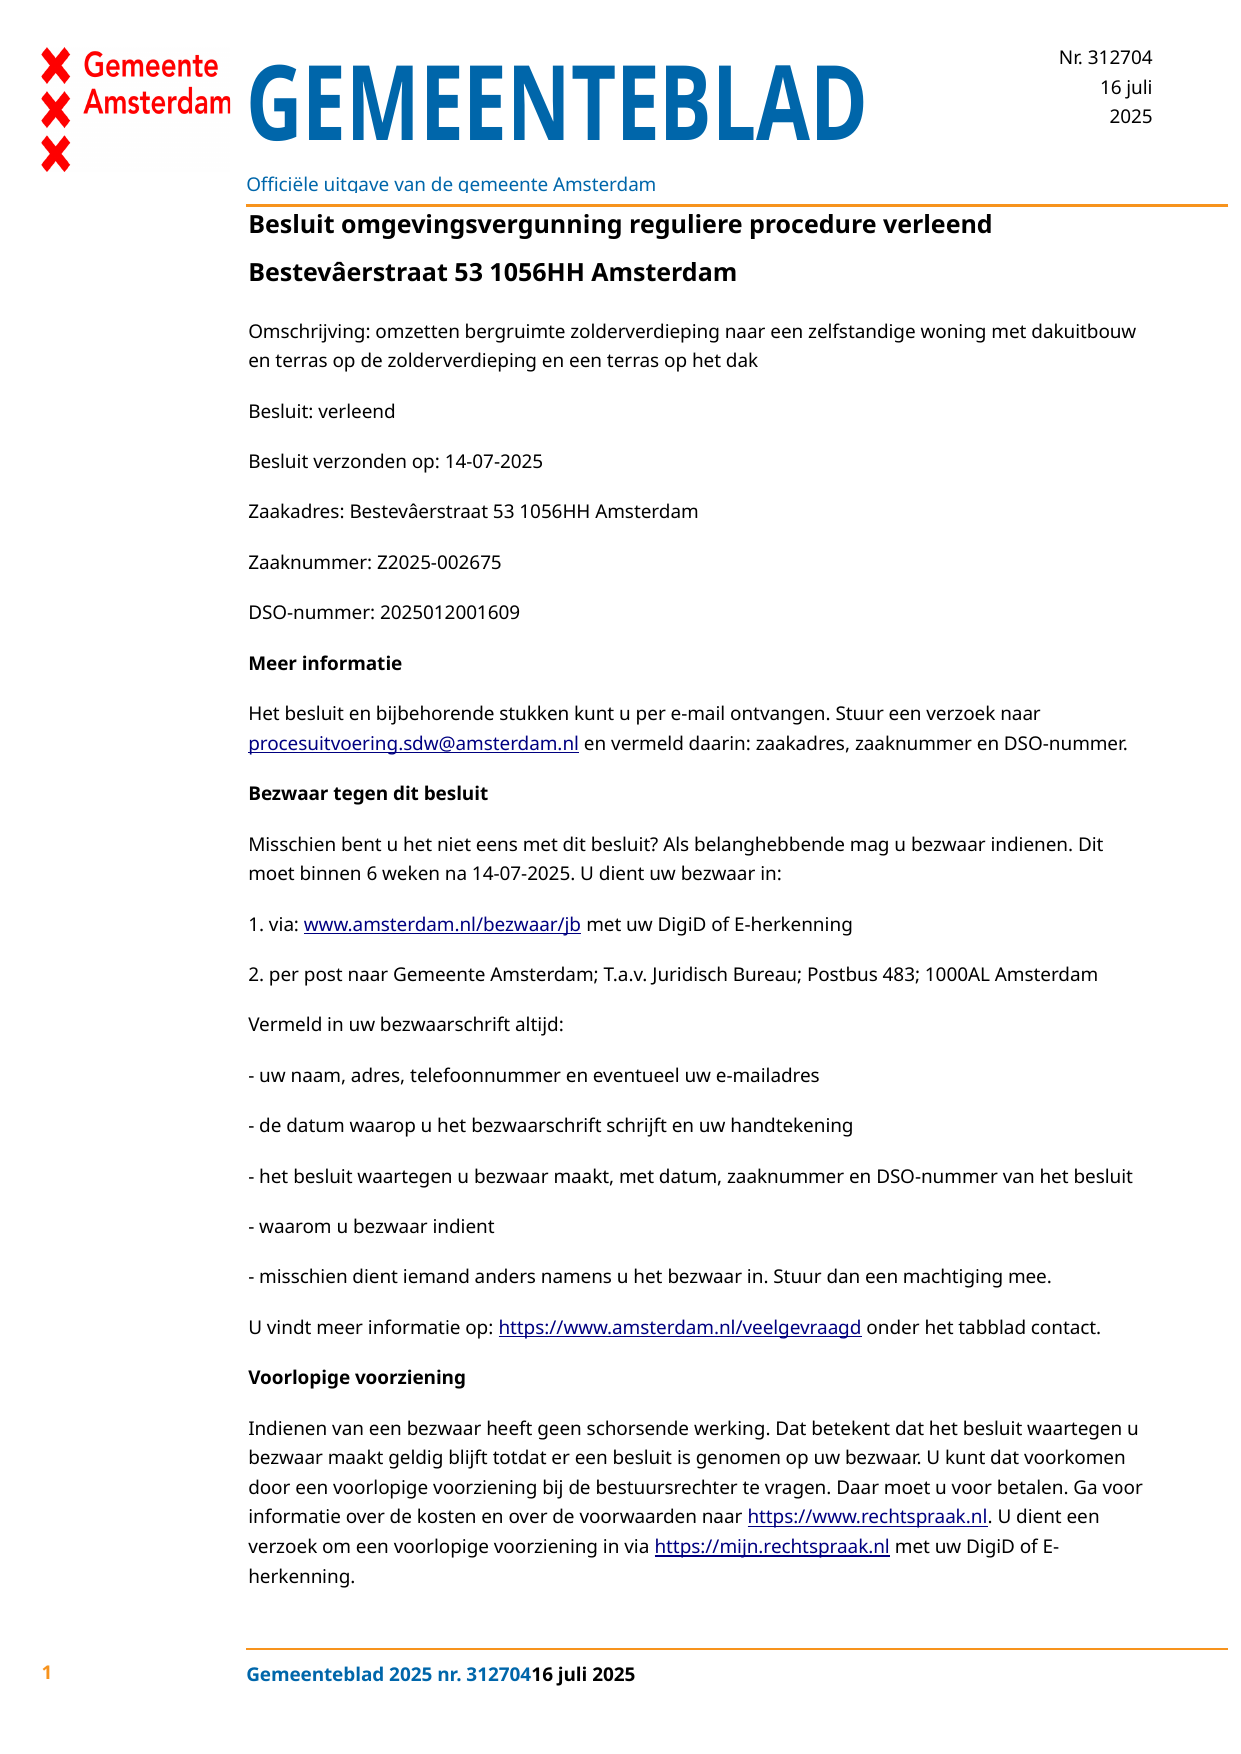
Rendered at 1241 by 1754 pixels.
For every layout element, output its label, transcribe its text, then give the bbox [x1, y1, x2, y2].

text DSO-nummer: 2025012001609 [248, 599, 1152, 625]
text Meer informatie [248, 650, 1152, 676]
text Indienen van een bezwaar heeft geen schorsende werking. Dat betekent dat het besluit waartegen u bezwaar maakt geldig blijft totdat er een besluit is genomen op uw bezwaar. U kunt dat voorkomen door een voorlopige voorziening bij de bestuursrechter te vragen. Daar moet u voor betalen. Ga voor informatie over de kosten en over de voorwaarden naar https://www.rechtspraak.nl. U dient een verzoek om een voorlopige voorziening in via https://mijn.rechtspraak.nl met uw DigiD of E-herkenning. [248, 1415, 1152, 1589]
text - misschien dient iemand anders namens u het bezwaar in. Stuur dan een machtiging mee. [248, 1264, 1152, 1289]
picture [41, 47, 231, 172]
text 1. via: www.amsterdam.nl/bezwaar/jb met uw DigiD of E-herkenning [248, 911, 1152, 937]
text - de datum waarop u het bezwaarschrift schrijft en uw handtekening [248, 1112, 1152, 1138]
text Misschien bent u het niet eens met dit besluit? Als belanghebbende mag u bezwaar indienen. Dit moet binnen 6 weken na 14-07-2025. U dient uw bezwaar in: [248, 831, 1152, 886]
text - het besluit waartegen u bezwaar maakt, met datum, zaaknummer en DSO-nummer van het besluit [248, 1163, 1152, 1189]
text Besluit: verleend [248, 398, 1152, 424]
text Besluit verzonden op: 14-07-2025 [248, 448, 1152, 474]
text Vermeld in uw bezwaarschrift altijd: [248, 1012, 1152, 1037]
text Bezwaar tegen dit besluit [248, 780, 1152, 806]
text Zaakadres: Bestevâerstraat 53 1056HH Amsterdam [248, 499, 1152, 524]
text Het besluit en bijbehorende stukken kunt u per e-mail ontvangen. Stuur een verzoek naar procesuitvoering.sdw@amsterdam.nl en vermeld daarin: zaakadres, zaaknummer en DSO-nummer. [248, 700, 1152, 756]
text 2. per post naar Gemeente Amsterdam; T.a.v. Juridisch Bureau; Postbus 483; 1000AL Amsterdam [248, 961, 1152, 987]
text - uw naam, adres, telefoonnummer en eventueel uw e-mailadres [248, 1062, 1152, 1088]
text U vindt meer informatie op: https://www.amsterdam.nl/veelgevraagd onder het tabblad contact. [248, 1314, 1152, 1340]
text - waarom u bezwaar indient [248, 1213, 1152, 1239]
text Omschrijving: omzetten bergruimte zolderverdieping naar een zelfstandige woning met dakuitbouw en terras op de zolderverdieping en een terras op het dak [248, 318, 1152, 373]
text Zaaknummer: Z2025-002675 [248, 549, 1152, 575]
text Voorlopige voorziening [248, 1364, 1152, 1390]
text Besluit omgevingsvergunning reguliere procedure verleend Bestevâerstraat 53 1056HH Amsterdam [248, 207, 1152, 288]
